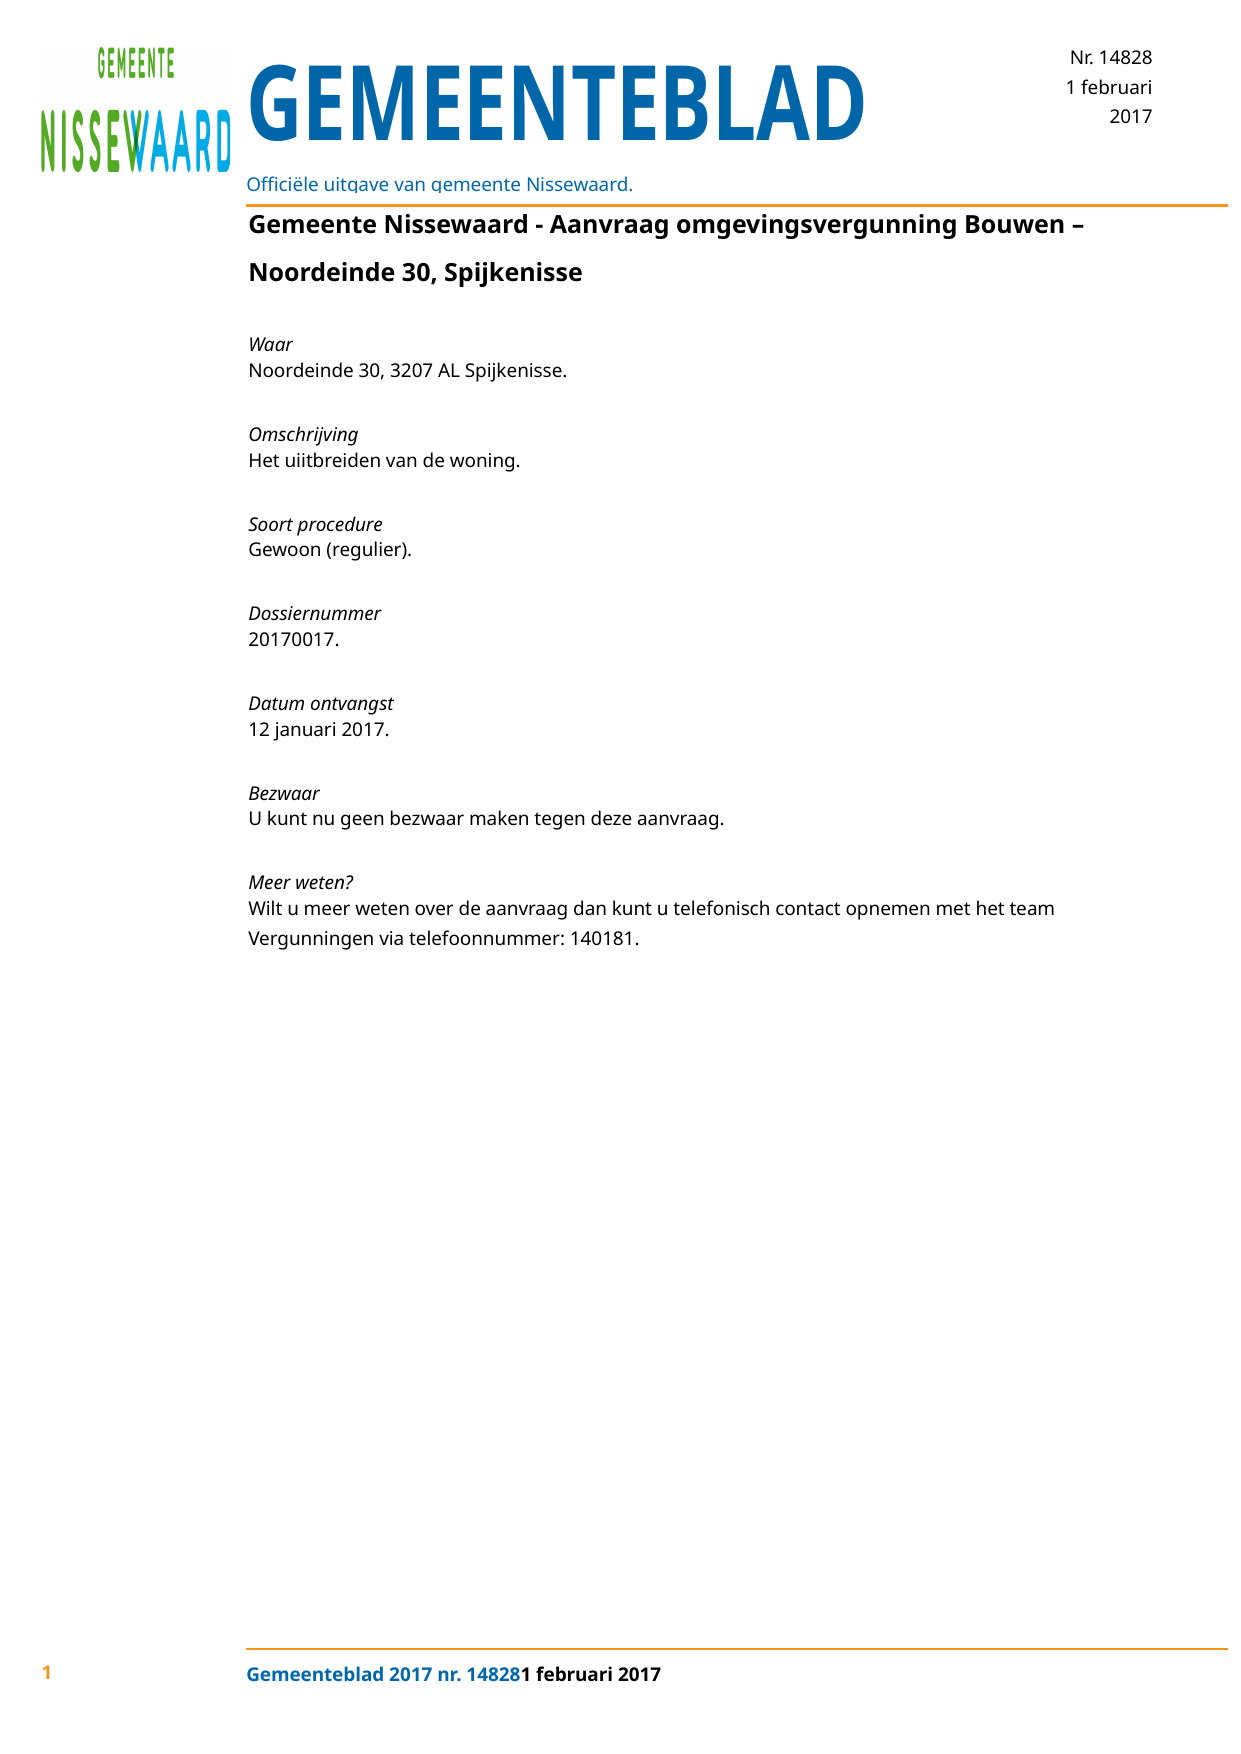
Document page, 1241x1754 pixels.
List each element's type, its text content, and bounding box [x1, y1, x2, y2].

text Soort procedure [248, 511, 1152, 537]
picture [41, 47, 231, 172]
text U kunt nu geen bezwaar maken tegen deze aanvraag. [248, 806, 1152, 831]
picture [176, 157, 187, 172]
text Meer weten? [248, 869, 1152, 895]
text Dossiernummer [248, 601, 1152, 626]
text Gemeente Nissewaard - Aanvraag omgevingsvergunning Bouwen – Noordeinde 30, Spijkenisse [248, 207, 1152, 288]
text Omschrijving [248, 421, 1152, 447]
text Wilt u meer weten over de aanvraag dan kunt u telefonisch contact opnemen met het team Vergunningen via telefoonnummer: 140181. [248, 895, 1152, 951]
text 20170017. [248, 626, 1152, 652]
picture [200, 151, 206, 172]
text Waar [248, 331, 1152, 357]
picture [222, 122, 227, 160]
text Bezwaar [248, 780, 1152, 806]
text Gewoon (regulier). [248, 537, 1152, 562]
picture [201, 122, 206, 138]
picture [154, 157, 165, 172]
text Het uiitbreiden van de woning. [248, 447, 1152, 473]
text Noordeinde 30, 3207 AL Spijkenisse. [248, 357, 1152, 383]
text 12 januari 2017. [248, 716, 1152, 742]
text Datum ontvangst [248, 690, 1152, 716]
